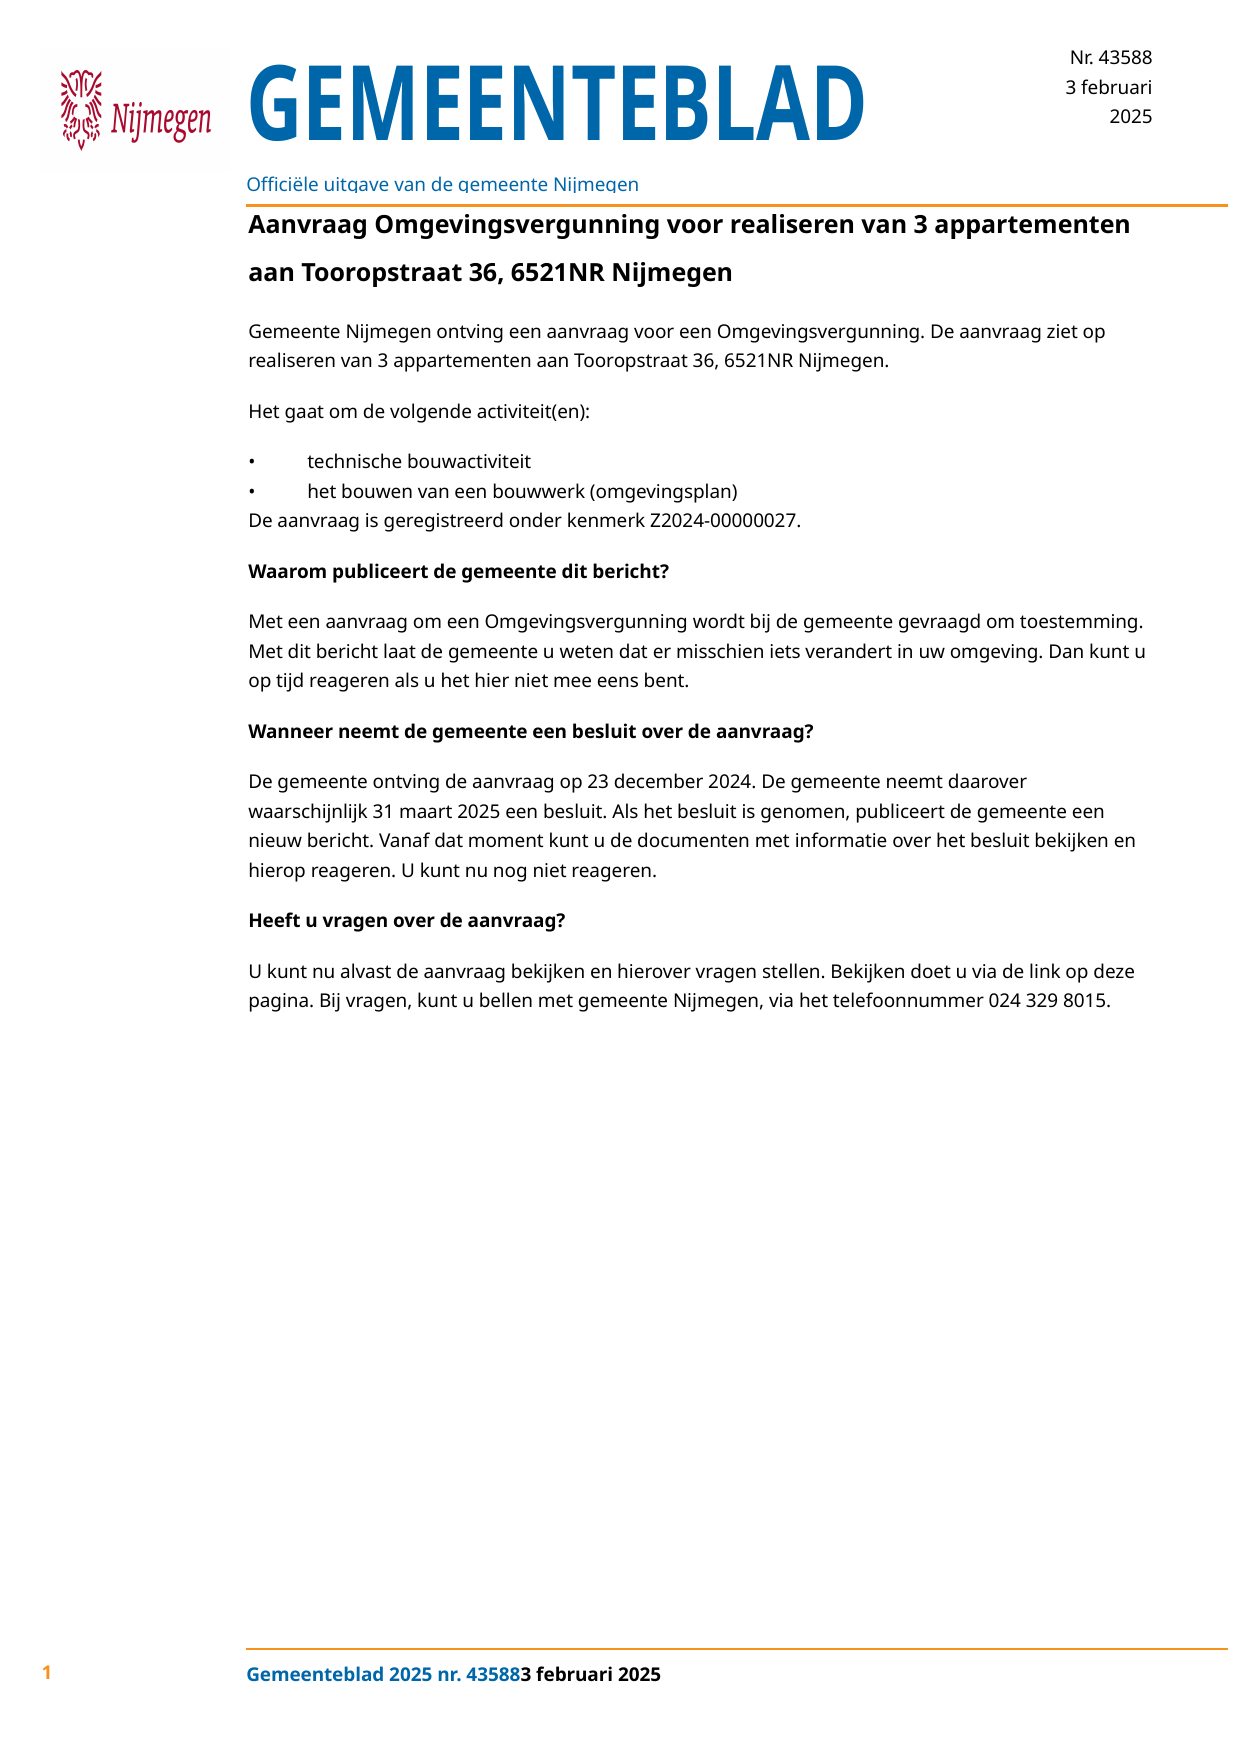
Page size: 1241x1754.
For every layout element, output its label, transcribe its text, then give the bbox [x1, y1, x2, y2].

text U kunt nu alvast de aanvraag bekijken en hierover vragen stellen. Bekijken doet u via de link op deze pagina. Bij vragen, kunt u bellen met gemeente Nijmegen, via het telefoonnummer 024 329 8015. [248, 958, 1152, 1013]
text De gemeente ontving de aanvraag op 23 december 2024. De gemeente neemt daarover waarschijnlijk 31 maart 2025 een besluit. Als het besluit is genomen, publiceert de gemeente een nieuw bericht. Vanaf dat moment kunt u de documenten met informatie over het besluit bekijken en hierop reageren. U kunt nu nog niet reageren. [248, 768, 1152, 883]
text De aanvraag is geregistreerd onder kenmerk Z2024-00000027. [248, 507, 1152, 533]
text Waarom publiceert de gemeente dit bericht? [248, 558, 1152, 584]
text Met een aanvraag om een Omgevingsvergunning wordt bij de gemeente gevraagd om toestemming. Met dit bericht laat de gemeente u weten dat er misschien iets verandert in uw omgeving. Dan kunt u op tijd reageren als u het hier niet mee eens bent. [248, 608, 1152, 693]
text Het gaat om de volgende activiteit(en): [248, 398, 1152, 424]
text Aanvraag Omgevingsvergunning voor realiseren van 3 appartementen aan Tooropstraat 36, 6521NR Nijmegen [248, 207, 1152, 288]
list het bouwen van een bouwwerk (omgevingsplan) [248, 478, 1152, 504]
text Heeft u vragen over de aanvraag? [248, 907, 1152, 933]
text Wanneer neemt de gemeente een besluit over de aanvraag? [248, 718, 1152, 744]
picture [41, 47, 231, 172]
list technische bouwactiviteit [248, 448, 1152, 474]
text Gemeente Nijmegen ontving een aanvraag voor een Omgevingsvergunning. De aanvraag ziet op realiseren van 3 appartementen aan Tooropstraat 36, 6521NR Nijmegen. [248, 318, 1152, 373]
